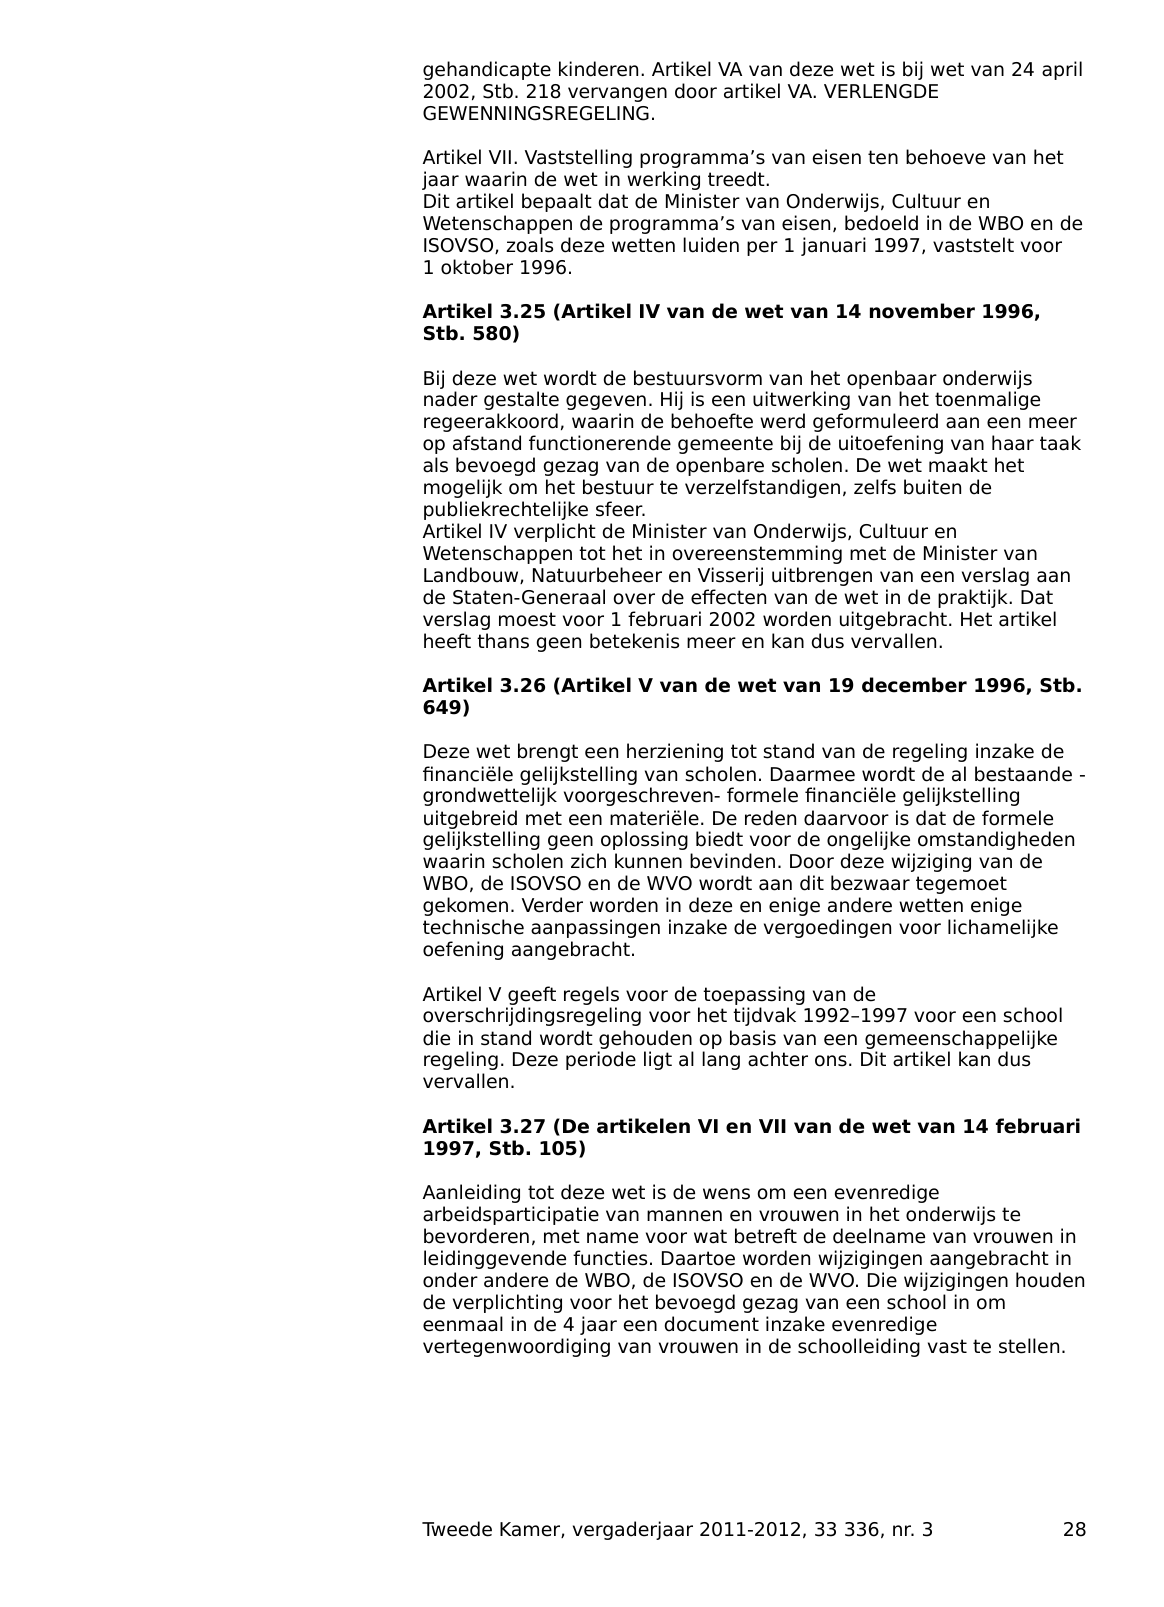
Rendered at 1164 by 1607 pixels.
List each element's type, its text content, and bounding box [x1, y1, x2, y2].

subtitle Artikel 3.27 (De artikelen VI en VII van de wet van 14 februari 1997, Stb. 105) [422, 1116, 1087, 1159]
text Artikel IV verplicht de Minister van Onderwijs, Cultuur en Wetenschappen tot het in overeenstemming met de Minister van Landbouw, Natuurbeheer en Visserij uitbrengen van een verslag aan de Staten-Generaal over de effecten van de wet in de praktijk. Dat verslag moest voor 1 februari 2002 worden uitgebracht. Het artikel heeft thans geen betekenis meer en kan dus vervallen. [422, 521, 1087, 653]
subtitle Artikel 3.26 (Artikel V van de wet van 19 december 1996, Stb. 649) [422, 675, 1087, 719]
subtitle Artikel 3.25 (Artikel IV van de wet van 14 november 1996, Stb. 580) [422, 301, 1087, 345]
text Artikel VII. Vaststelling programma’s van eisen ten behoeve van het jaar waarin de wet in werking treedt. [422, 147, 1087, 191]
text Bij deze wet wordt de bestuursvorm van het openbaar onderwijs nader gestalte gegeven. Hij is een uitwerking van het toenmalige regeerakkoord, waarin de behoefte werd geformuleerd aan een meer op afstand functionerende gemeente bij de uitoefening van haar taak als bevoegd gezag van de openbare scholen. De wet maakt het mogelijk om het bestuur te verzelfstandigen, zelfs buiten de publiekrechtelijke sfeer. [422, 367, 1087, 521]
text Artikel V geeft regels voor de toepassing van de overschrijdingsregeling voor het tijdvak 1992–1997 voor een school die in stand wordt gehouden op basis van een gemeenschappelijke regeling. Deze periode ligt al lang achter ons. Dit artikel kan dus vervallen. [422, 983, 1087, 1093]
text Deze wet brengt een herziening tot stand van de regeling inzake de financiële gelijkstelling van scholen. Daarmee wordt de al bestaande -grondwettelijk voorgeschreven- formele financiële gelijkstelling uitgebreid met een materiële. De reden daarvoor is dat de formele gelijkstelling geen oplossing biedt voor de ongelijke omstandigheden waarin scholen zich kunnen bevinden. Door deze wijziging van de WBO, de ISOVSO en de WVO wordt aan dit bezwaar tegemoet gekomen. Verder worden in deze en enige andere wetten enige technische aanpassingen inzake de vergoedingen voor lichamelijke oefening aangebracht. [422, 741, 1087, 961]
text Aanleiding tot deze wet is de wens om een evenredige arbeidsparticipatie van mannen en vrouwen in het onderwijs te bevorderen, met name voor wat betreft de deelname van vrouwen in leidinggevende functies. Daartoe worden wijzigingen aangebracht in onder andere de WBO, de ISOVSO en de WVO. Die wijzigingen houden de verplichting voor het bevoegd gezag van een school in om eenmaal in de 4 jaar een document inzake evenredige vertegenwoordiging van vrouwen in de schoolleiding vast te stellen. [422, 1182, 1087, 1357]
text Dit artikel bepaalt dat de Minister van Onderwijs, Cultuur en Wetenschappen de programma’s van eisen, bedoeld in de WBO en de ISOVSO, zoals deze wetten luiden per 1 januari 1997, vaststelt voor 1 oktober 1996. [422, 191, 1087, 279]
text gehandicapte kinderen. Artikel VA van deze wet is bij wet van 24 april 2002, Stb. 218 vervangen door artikel VA. VERLENGDE GEWENNINGSREGELING. [422, 59, 1087, 125]
